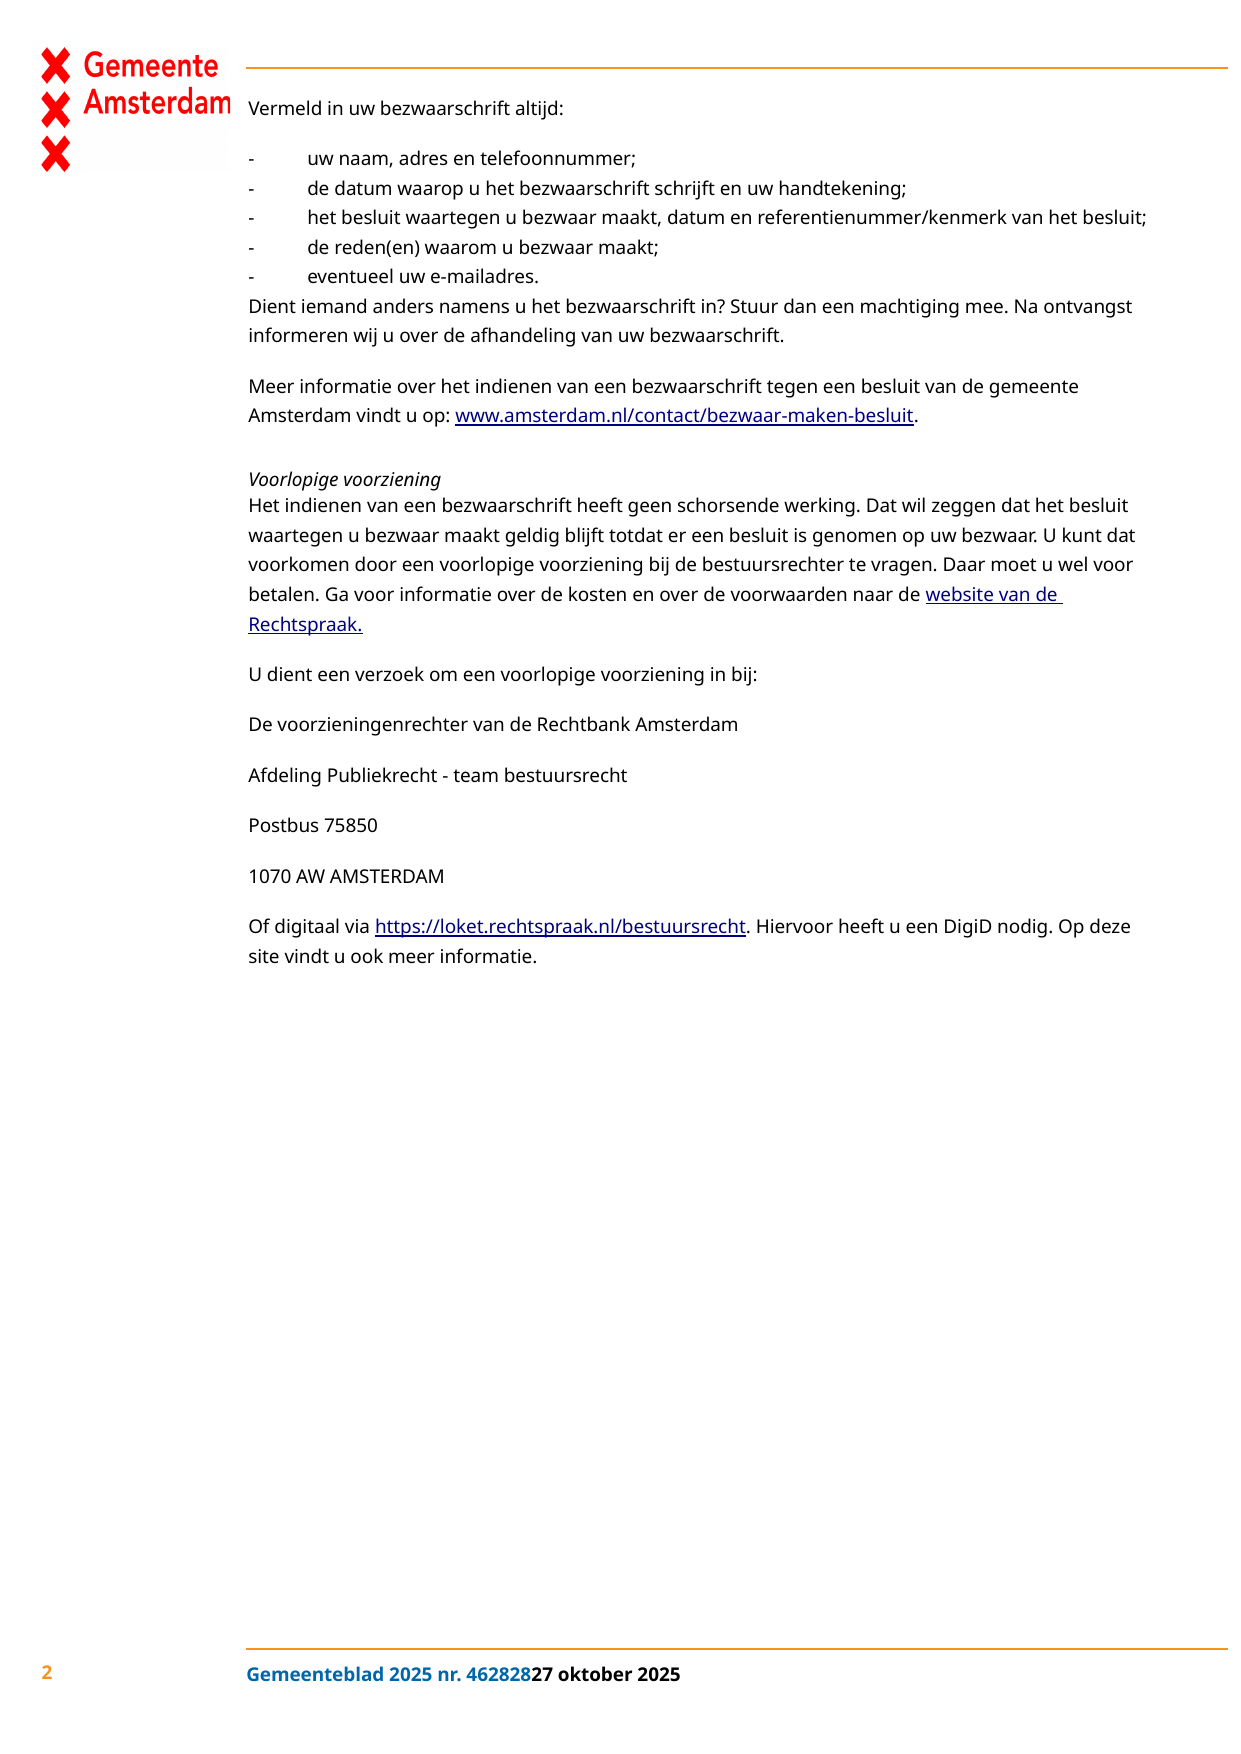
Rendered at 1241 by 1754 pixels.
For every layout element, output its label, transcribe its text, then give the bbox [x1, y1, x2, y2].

text U dient een verzoek om een voorlopige voorziening in bij: [248, 661, 1152, 687]
text Het indienen van een bezwaarschrift heeft geen schorsende werking. Dat wil zeggen dat het besluit waartegen u bezwaar maakt geldig blijft totdat er een besluit is genomen op uw bezwaar. U kunt dat voorkomen door een voorlopige voorziening bij de bestuursrechter te vragen. Daar moet u wel voor betalen. Ga voor informatie over de kosten en over de voorwaarden naar de website van de Rechtspraak. [248, 492, 1152, 636]
list eventueel uw e-mailadres. [248, 263, 1152, 289]
text Postbus 75850 [248, 812, 1152, 838]
text Voorlopige voorziening [248, 467, 1152, 492]
list het besluit waartegen u bezwaar maakt, datum en referentienummer/kenmerk van het besluit; [248, 204, 1152, 230]
list de reden(en) waarom u bezwaar maakt; [248, 234, 1152, 260]
text Afdeling Publiekrecht - team bestuursrecht [248, 762, 1152, 788]
text 1070 AW AMSTERDAM [248, 863, 1152, 888]
text De voorzieningenrechter van de Rechtbank Amsterdam [248, 712, 1152, 737]
text Vermeld in uw bezwaarschrift altijd: [248, 95, 1152, 121]
picture [41, 47, 231, 172]
text Meer informatie over het indienen van een bezwaarschrift tegen een besluit van de gemeente Amsterdam vindt u op: www.amsterdam.nl/contact/bezwaar-maken-besluit. [248, 373, 1152, 428]
text Of digitaal via https://loket.rechtspraak.nl/bestuursrecht. Hiervoor heeft u een DigiD nodig. Op deze site vindt u ook meer informatie. [248, 913, 1152, 968]
list de datum waarop u het bezwaarschrift schrijft en uw handtekening; [248, 175, 1152, 201]
list uw naam, adres en telefoonnummer; [248, 145, 1152, 171]
text Dient iemand anders namens u het bezwaarschrift in? Stuur dan een machtiging mee. Na ontvangst informeren wij u over de afhandeling van uw bezwaarschrift. [248, 293, 1152, 348]
